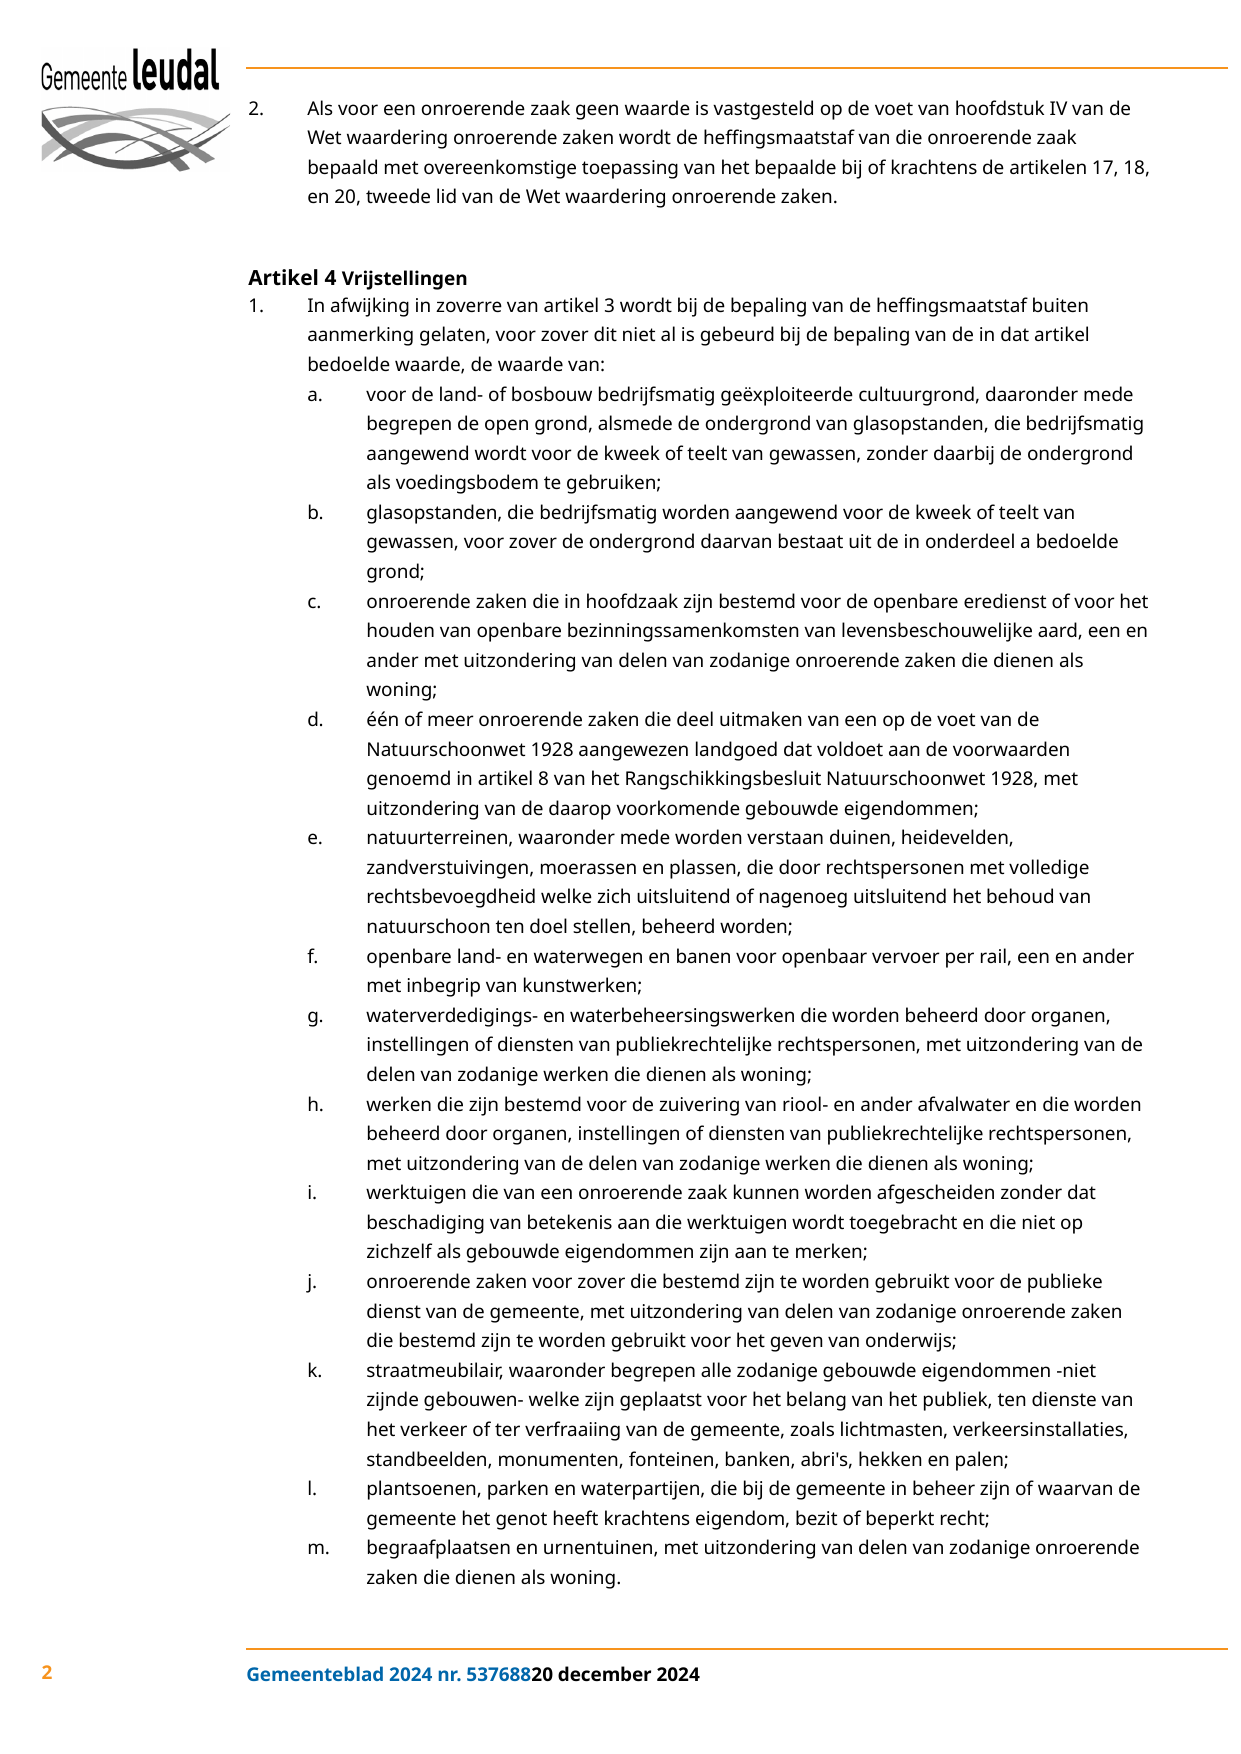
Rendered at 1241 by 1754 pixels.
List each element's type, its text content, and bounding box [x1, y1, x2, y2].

list natuurterreinen, waaronder mede worden verstaan duinen, heidevelden, zandverstuivingen, moerassen en plassen, die door rechtspersonen met volledige rechtsbevoegdheid welke zich uitsluitend of nagenoeg uitsluitend het behoud van natuurschoon ten doel stellen, beheerd worden; [307, 824, 1152, 939]
list begraafplaatsen en urnentuinen, met uitzondering van delen van zodanige onroerende zaken die dienen als woning. [307, 1534, 1152, 1590]
list één of meer onroerende zaken die deel uitmaken van een op de voet van de Natuurschoonwet 1928 aangewezen landgoed dat voldoet aan de voorwaarden genoemd in artikel 8 van het Rangschikkingsbesluit Natuurschoonwet 1928, met uitzondering van de daarop voorkomende gebouwde eigendommen; [307, 706, 1152, 821]
list openbare land- en waterwegen en banen voor openbaar vervoer per rail, een en ander met inbegrip van kunstwerken; [307, 943, 1152, 998]
list Als voor een onroerende zaak geen waarde is vastgesteld op de voet van hoofdstuk IV van de Wet waardering onroerende zaken wordt de heffingsmaatstaf van die onroerende zaak bepaald met overeenkomstige toepassing van het bepaalde bij of krachtens de artikelen 17, 18, en 20, tweede lid van de Wet waardering onroerende zaken. [248, 95, 1152, 209]
list straatmeubilair, waaronder begrepen alle zodanige gebouwde eigendommen -niet zijnde gebouwen- welke zijn geplaatst voor het belang van het publiek, ten dienste van het verkeer of ter verfraaiing van de gemeente, zoals lichtmasten, verkeersinstallaties, standbeelden, monumenten, fonteinen, banken, abri's, hekken en palen; [307, 1357, 1152, 1471]
picture [41, 47, 231, 172]
list waterverdedigings- en waterbeheersingswerken die worden beheerd door organen, instellingen of diensten van publiekrechtelijke rechtspersonen, met uitzondering van de delen van zodanige werken die dienen als woning; [307, 1002, 1152, 1087]
list werktuigen die van een onroerende zaak kunnen worden afgescheiden zonder dat beschadiging van betekenis aan die werktuigen wordt toegebracht en die niet op zichzelf als gebouwde eigendommen zijn aan te merken; [307, 1179, 1152, 1264]
list In afwijking in zoverre van artikel 3 wordt bij de bepaling van de heffingsmaatstaf buiten aanmerking gelaten, voor zover dit niet al is gebeurd bij de bepaling van de in dat artikel bedoelde waarde, de waarde van: [248, 292, 1152, 377]
list onroerende zaken voor zover die bestemd zijn te worden gebruikt voor de publieke dienst van de gemeente, met uitzondering van delen van zodanige onroerende zaken die bestemd zijn te worden gebruikt voor het geven van onderwijs; [307, 1268, 1152, 1353]
text Artikel 4 Vrijstellingen [248, 263, 1152, 292]
list werken die zijn bestemd voor de zuivering van riool- en ander afvalwater en die worden beheerd door organen, instellingen of diensten van publiekrechtelijke rechtspersonen, met uitzondering van de delen van zodanige werken die dienen als woning; [307, 1091, 1152, 1176]
list glasopstanden, die bedrijfsmatig worden aangewend voor de kweek of teelt van gewassen, voor zover de ondergrond daarvan bestaat uit de in onderdeel a bedoelde grond; [307, 499, 1152, 584]
list plantsoenen, parken en waterpartijen, die bij de gemeente in beheer zijn of waarvan de gemeente het genot heeft krachtens eigendom, bezit of beperkt recht; [307, 1475, 1152, 1531]
list voor de land- of bosbouw bedrijfsmatig geëxploiteerde cultuurgrond, daaronder mede begrepen de open grond, alsmede de ondergrond van glasopstanden, die bedrijfsmatig aangewend wordt voor de kweek of teelt van gewassen, zonder daarbij de ondergrond als voedingsbodem te gebruiken; [307, 381, 1152, 495]
list onroerende zaken die in hoofdzaak zijn bestemd voor de openbare eredienst of voor het houden van openbare bezinningssamenkomsten van levensbeschouwelijke aard, een en ander met uitzondering van delen van zodanige onroerende zaken die dienen als woning; [307, 588, 1152, 702]
